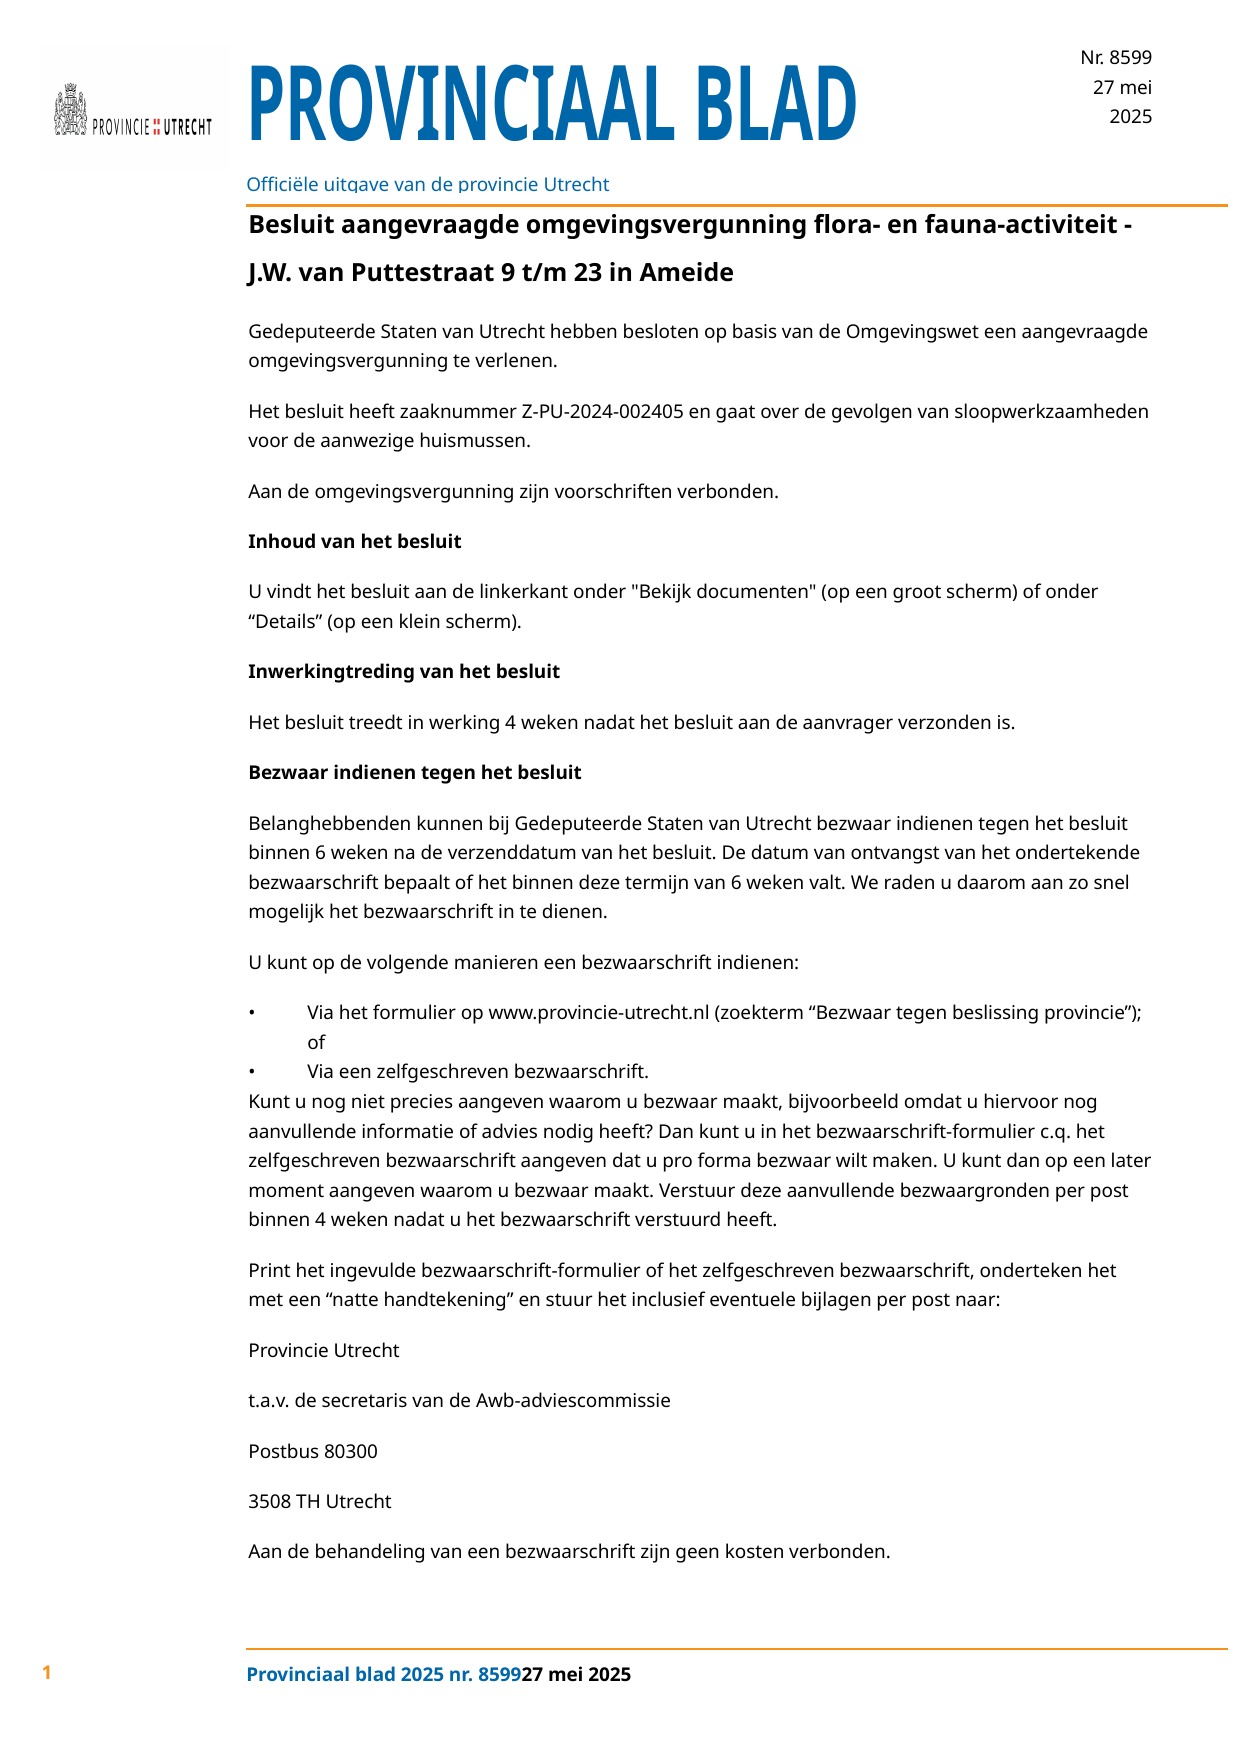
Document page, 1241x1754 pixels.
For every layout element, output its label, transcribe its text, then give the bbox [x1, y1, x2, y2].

text Provincie Utrecht [248, 1337, 1152, 1363]
text Aan de behandeling van een bezwaarschrift zijn geen kosten verbonden. [248, 1539, 1152, 1564]
text t.a.v. de secretaris van de Awb-adviescommissie [248, 1387, 1152, 1413]
text Gedeputeerde Staten van Utrecht hebben besloten op basis van de Omgevingswet een aangevraagde omgevingsvergunning te verlenen. [248, 318, 1152, 373]
text Het besluit treedt in werking 4 weken nadat het besluit aan de aanvrager verzonden is. [248, 709, 1152, 735]
text Besluit aangevraagde omgevingsvergunning flora- en fauna-activiteit - J.W. van Puttestraat 9 t/m 23 in Ameide [248, 207, 1152, 288]
text Kunt u nog niet precies aangeven waarom u bezwaar maakt, bijvoorbeeld omdat u hiervoor nog aanvullende informatie of advies nodig heeft? Dan kunt u in het bezwaarschrift-formulier c.q. het zelfgeschreven bezwaarschrift aangeven dat u pro forma bezwaar wilt maken. U kunt dan op een later moment aangeven waarom u bezwaar maakt. Verstuur deze aanvullende bezwaargronden per post binnen 4 weken nadat u het bezwaarschrift verstuurd heeft. [248, 1088, 1152, 1232]
list Via het formulier op www.provincie-utrecht.nl (zoekterm “Bezwaar tegen beslissing provincie”); of [248, 999, 1152, 1055]
text Print het ingevulde bezwaarschrift-formulier of het zelfgeschreven bezwaarschrift, onderteken het met een “natte handtekening” en stuur het inclusief eventuele bijlagen per post naar: [248, 1257, 1152, 1312]
text Postbus 80300 [248, 1438, 1152, 1464]
text Inwerkingtreding van het besluit [248, 659, 1152, 684]
text Bezwaar indienen tegen het besluit [248, 759, 1152, 785]
text Het besluit heeft zaaknummer Z-PU-2024-002405 en gaat over de gevolgen van sloopwerkzaamheden voor de aanwezige huismussen. [248, 398, 1152, 453]
text Inhoud van het besluit [248, 528, 1152, 554]
text 3508 TH Utrecht [248, 1488, 1152, 1514]
text Belanghebbenden kunnen bij Gedeputeerde Staten van Utrecht bezwaar indienen tegen het besluit binnen 6 weken na de verzenddatum van het besluit. De datum van ontvangst van het ondertekende bezwaarschrift bepaalt of het binnen deze termijn van 6 weken valt. We raden u daarom aan zo snel mogelijk het bezwaarschrift in te dienen. [248, 810, 1152, 924]
text U kunt op de volgende manieren een bezwaarschrift indienen: [248, 949, 1152, 975]
picture [41, 47, 231, 172]
text U vindt het besluit aan de linkerkant onder "Bekijk documenten" (op een groot scherm) of onder “Details” (op een klein scherm). [248, 579, 1152, 634]
text Aan de omgevingsvergunning zijn voorschriften verbonden. [248, 478, 1152, 504]
list Via een zelfgeschreven bezwaarschrift. [248, 1059, 1152, 1084]
